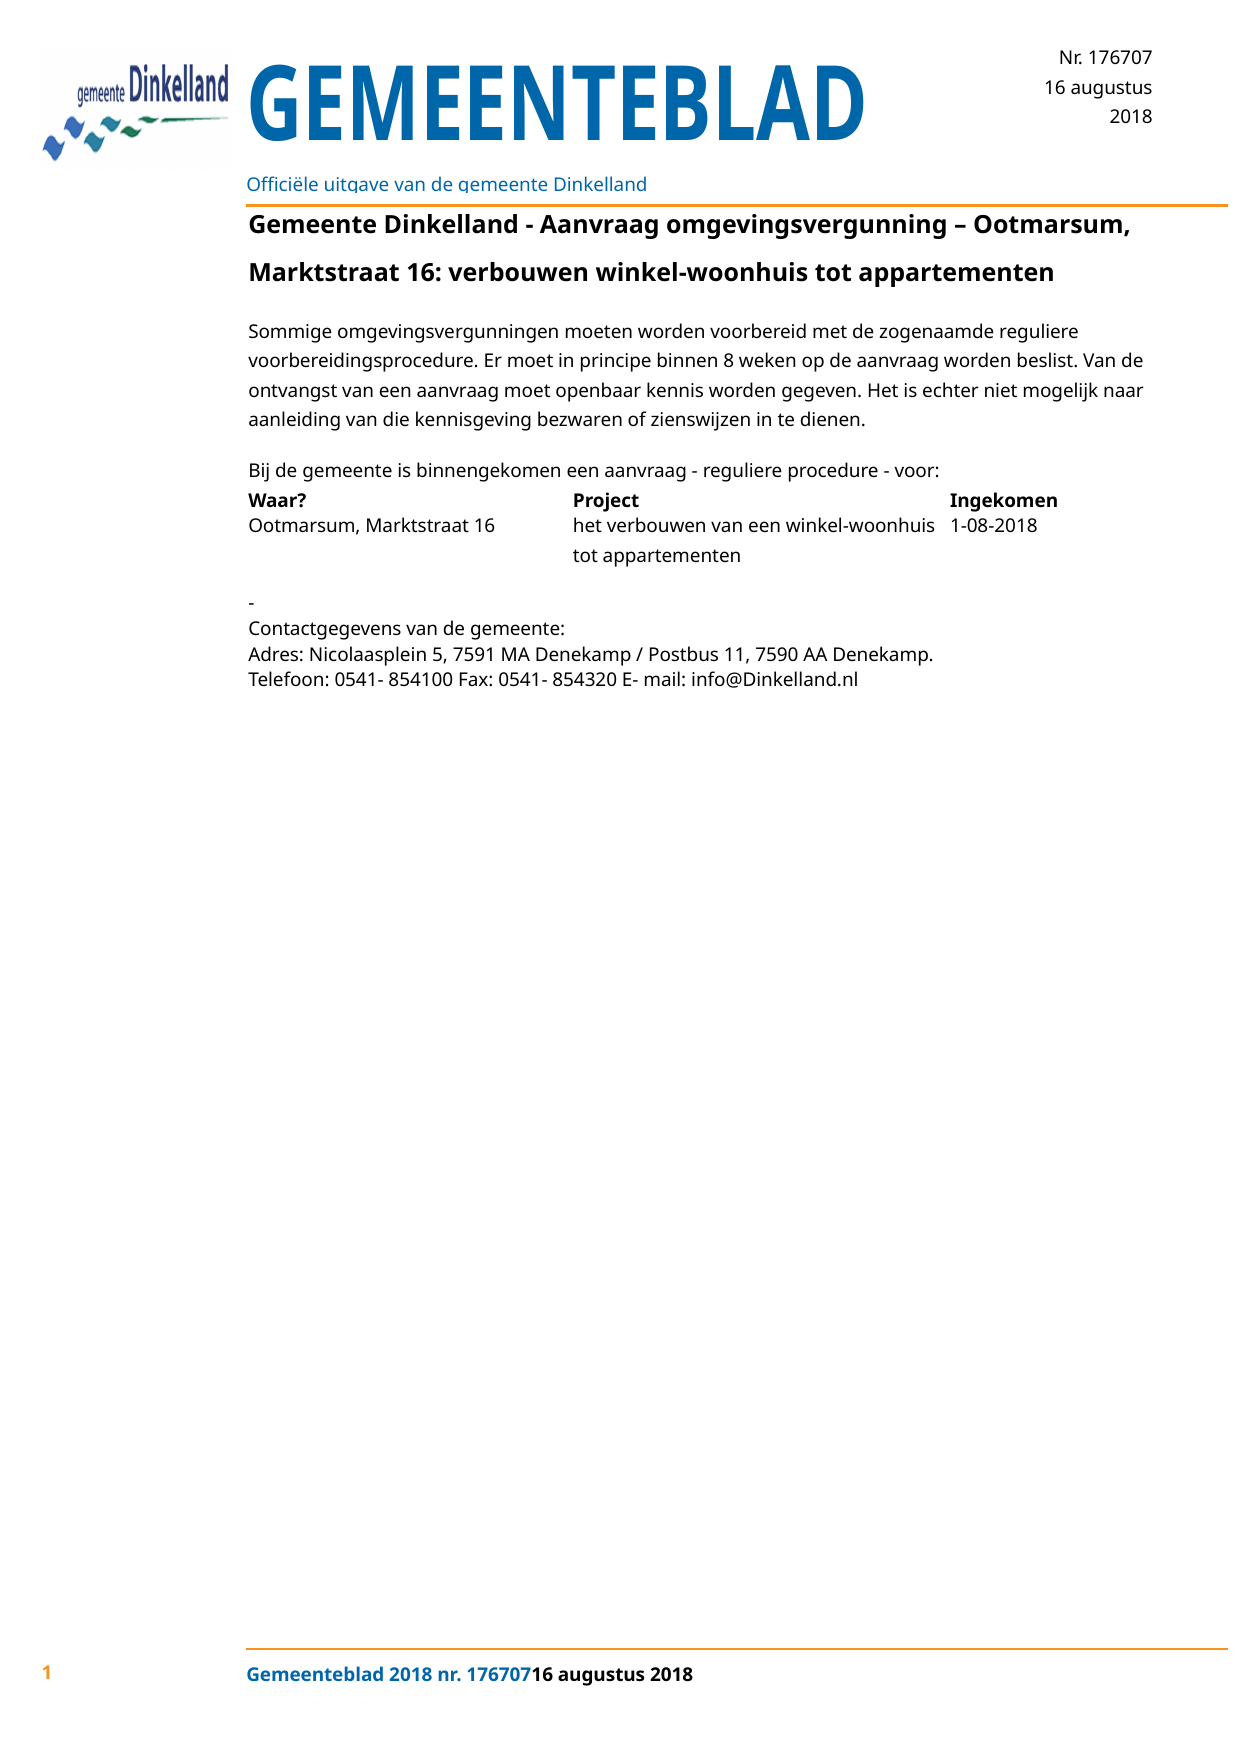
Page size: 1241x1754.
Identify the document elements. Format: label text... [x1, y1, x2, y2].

table_header Waar? [248, 487, 573, 512]
text - [248, 589, 1152, 615]
table_cell Ootmarsum, Marktstraat 16 [248, 513, 573, 568]
text Gemeente Dinkelland - Aanvraag omgevingsvergunning – Ootmarsum, Marktstraat 16: verbouwen winkel-woonhuis tot appartementen [248, 207, 1152, 288]
table_header Project [573, 487, 950, 512]
text Adres: Nicolaasplein 5, 7591 MA Denekamp / Postbus 11, 7590 AA Denekamp. [248, 641, 1152, 666]
table_cell het verbouwen van een winkel-woonhuis tot appartementen [573, 513, 950, 568]
text Sommige omgevingsvergunningen moeten worden voorbereid met de zogenaamde reguliere voorbereidingsprocedure. Er moet in principe binnen 8 weken op de aanvraag worden beslist. Van de ontvangst van een aanvraag moet openbaar kennis worden gegeven. Het is echter niet mogelijk naar aanleiding van die kennisgeving bezwaren of zienswijzen in te dienen. [248, 318, 1152, 432]
picture [41, 47, 231, 172]
text Bij de gemeente is binnengekomen een aanvraag - reguliere procedure - voor: [248, 457, 1152, 483]
table_header Ingekomen [950, 487, 1152, 512]
table_cell 1-08-2018 [950, 513, 1152, 568]
text Contactgegevens van de gemeente: [248, 615, 1152, 641]
text Telefoon: 0541- 854100 Fax: 0541- 854320 E- mail: info@Dinkelland.nl [248, 666, 1152, 692]
